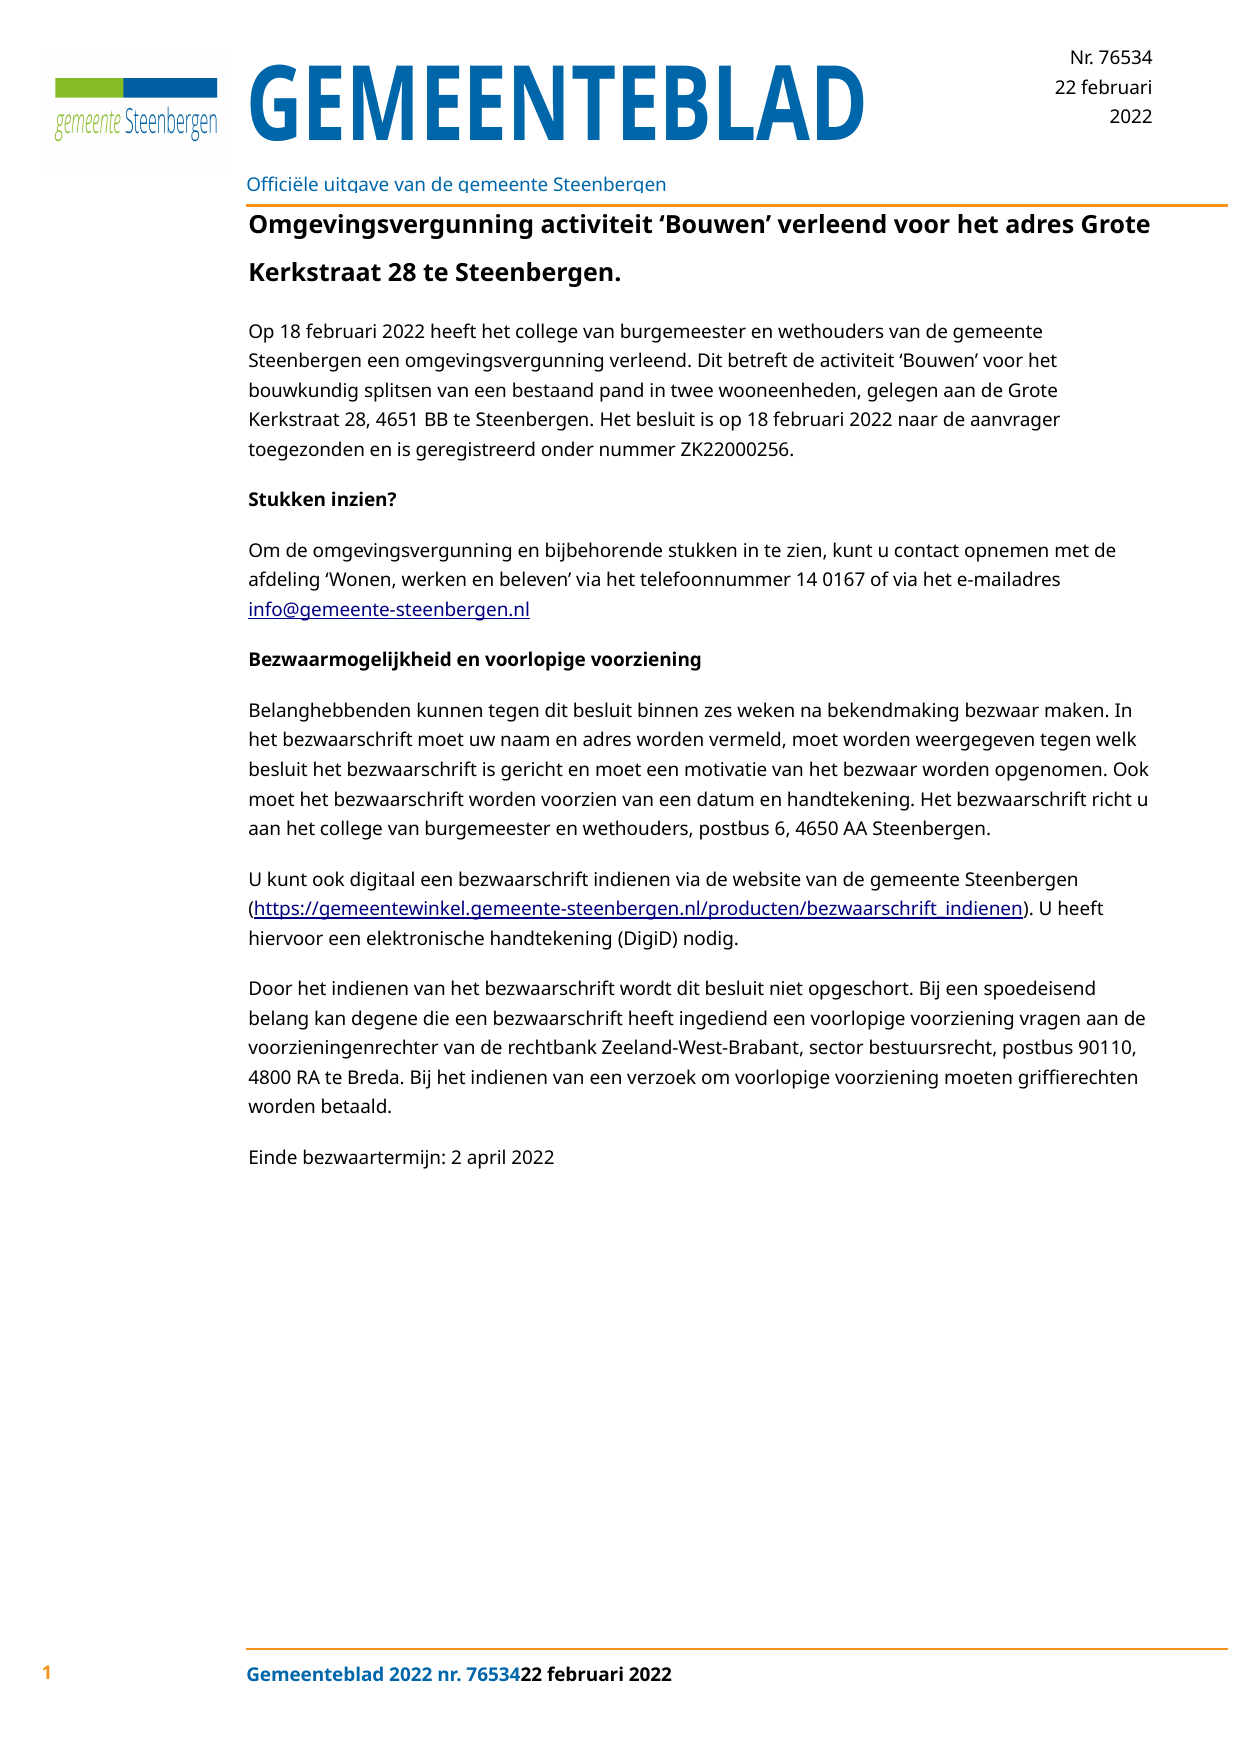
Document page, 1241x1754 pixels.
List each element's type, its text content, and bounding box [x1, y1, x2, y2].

text Bezwaarmogelijkheid en voorlopige voorziening [248, 647, 1152, 672]
text U kunt ook digitaal een bezwaarschrift indienen via de website van de gemeente Steenbergen (https://gemeentewinkel.gemeente-steenbergen.nl/producten/bezwaarschrift_indienen). U heeft hiervoor een elektronische handtekening (DigiD) nodig. [248, 866, 1152, 951]
text Op 18 februari 2022 heeft het college van burgemeester en wethouders van de gemeente Steenbergen een omgevingsvergunning verleend. Dit betreft de activiteit ‘Bouwen’ voor het bouwkundig splitsen van een bestaand pand in twee wooneenheden, gelegen aan de Grote Kerkstraat 28, 4651 BB te Steenbergen. Het besluit is op 18 februari 2022 naar de aanvrager toegezonden en is geregistreerd onder nummer ZK22000256. [248, 318, 1152, 462]
text Omgevingsvergunning activiteit ‘Bouwen’ verleend voor het adres Grote Kerkstraat 28 te Steenbergen. [248, 207, 1152, 288]
picture [41, 47, 231, 172]
text Einde bezwaartermijn: 2 april 2022 [248, 1144, 1152, 1170]
text Door het indienen van het bezwaarschrift wordt dit besluit niet opgeschort. Bij een spoedeisend belang kan degene die een bezwaarschrift heeft ingediend een voorlopige voorziening vragen aan de voorzieningenrechter van de rechtbank Zeeland-West-Brabant, sector bestuursrecht, postbus 90110, 4800 RA te Breda. Bij het indienen van een verzoek om voorlopige voorziening moeten griffierechten worden betaald. [248, 975, 1152, 1119]
text Stukken inzien? [248, 487, 1152, 512]
text Om de omgevingsvergunning en bijbehorende stukken in te zien, kunt u contact opnemen met de afdeling ‘Wonen, werken en beleven’ via het telefoonnummer 14 0167 of via het e-mailadres info@gemeente-steenbergen.nl [248, 537, 1152, 622]
text Belanghebbenden kunnen tegen dit besluit binnen zes weken na bekendmaking bezwaar maken. In het bezwaarschrift moet uw naam en adres worden vermeld, moet worden weergegeven tegen welk besluit het bezwaarschrift is gericht en moet een motivatie van het bezwaar worden opgenomen. Ook moet het bezwaarschrift worden voorzien van een datum en handtekening. Het bezwaarschrift richt u aan het college van burgemeester en wethouders, postbus 6, 4650 AA Steenbergen. [248, 697, 1152, 841]
